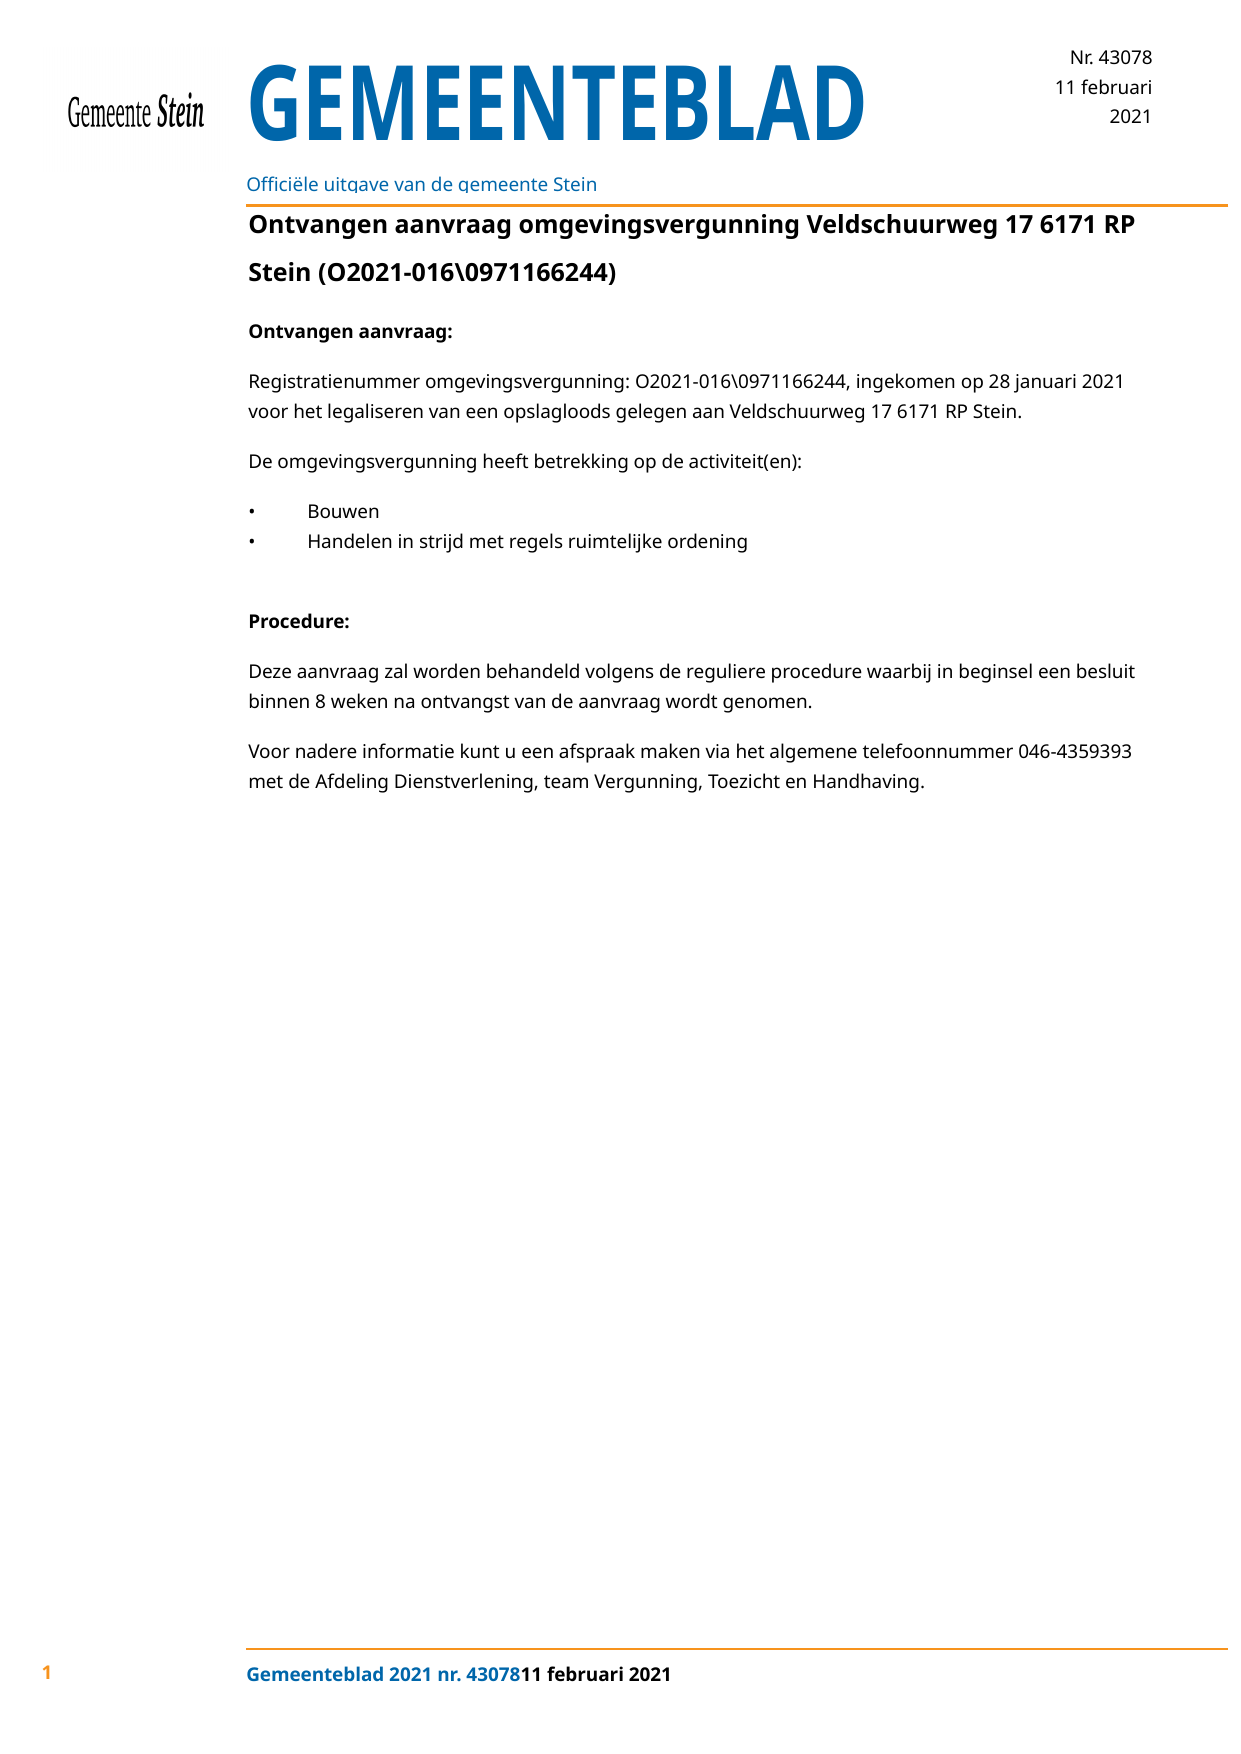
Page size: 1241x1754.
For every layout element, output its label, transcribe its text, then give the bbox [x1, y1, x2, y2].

picture [41, 47, 231, 172]
text Procedure: [248, 608, 1152, 634]
text Registratienummer omgevingsvergunning: O2021-016\0971166244, ingekomen op 28 januari 2021 voor het legaliseren van een opslagloods gelegen aan Veldschuurweg 17 6171 RP Stein. [248, 368, 1152, 424]
list Handelen in strijd met regels ruimtelijke ordening [248, 528, 1152, 554]
text Ontvangen aanvraag omgevingsvergunning Veldschuurweg 17 6171 RP Stein (O2021-016\0971166244) [248, 207, 1152, 288]
text Deze aanvraag zal worden behandeld volgens de reguliere procedure waarbij in beginsel een besluit binnen 8 weken na ontvangst van de aanvraag wordt genomen. [248, 659, 1152, 714]
text Ontvangen aanvraag: [248, 318, 1152, 344]
text Voor nadere informatie kunt u een afspraak maken via het algemene telefoonnummer 046-4359393 met de Afdeling Dienstverlening, team Vergunning, Toezicht en Handhaving. [248, 739, 1152, 794]
text De omgevingsvergunning heeft betrekking op de activiteit(en): [248, 448, 1152, 474]
list Bouwen [248, 499, 1152, 524]
